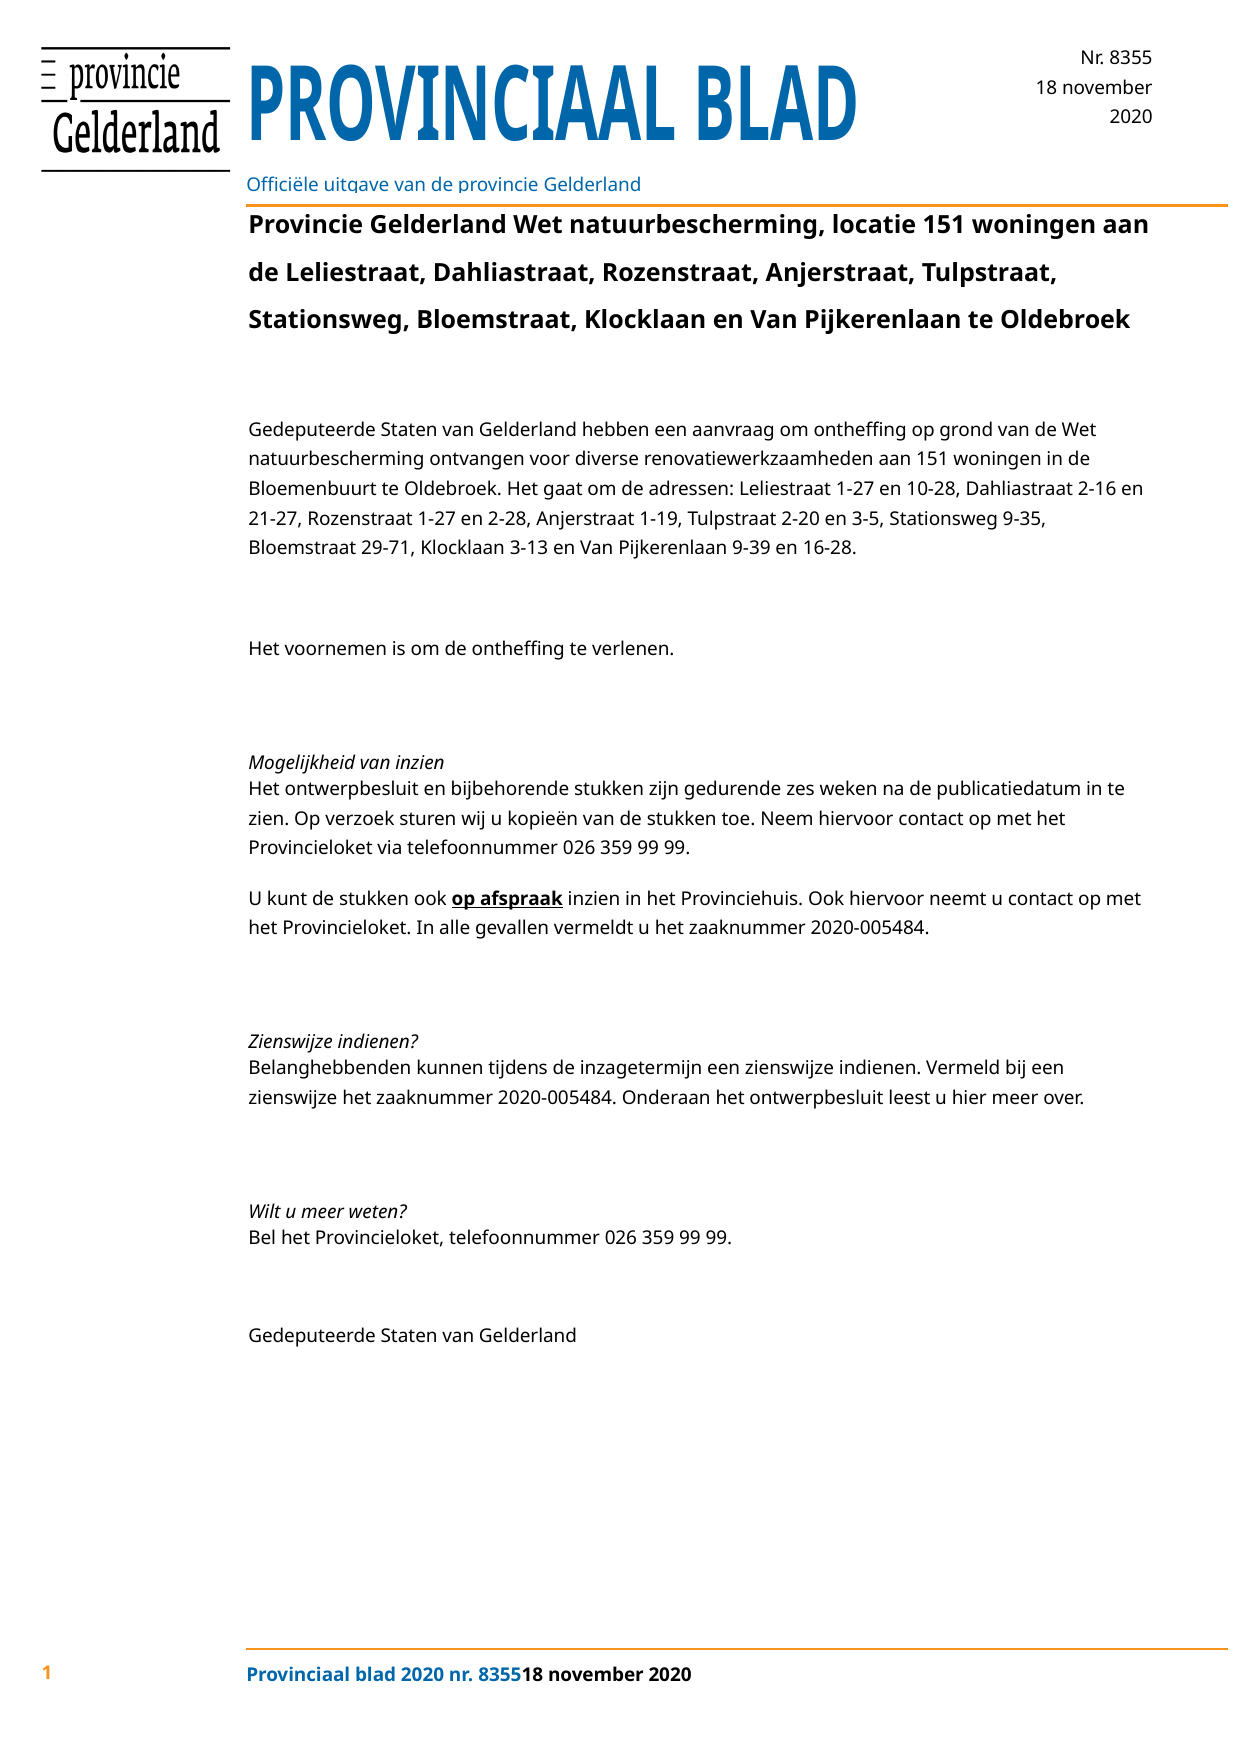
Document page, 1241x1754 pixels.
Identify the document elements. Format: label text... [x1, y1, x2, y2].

text Belanghebbenden kunnen tijdens de inzagetermijn een zienswijze indienen. Vermeld bij een zienswijze het zaaknummer 2020-005484. Onderaan het ontwerpbesluit leest u hier meer over. [248, 1054, 1152, 1110]
text Het ontwerpbesluit en bijbehorende stukken zijn gedurende zes weken na de publicatiedatum in te zien. Op verzoek sturen wij u kopieën van de stukken toe. Neem hiervoor contact op met het Provincieloket via telefoonnummer 026 359 99 99. [248, 775, 1152, 860]
text Wilt u meer weten? [248, 1198, 1152, 1224]
text Gedeputeerde Staten van Gelderland hebben een aanvraag om ontheffing op grond van de Wet natuurbescherming ontvangen voor diverse renovatiewerkzaamheden aan 151 woningen in de Bloemenbuurt te Oldebroek. Het gaat om de adressen: Leliestraat 1-27 en 10-28, Dahliastraat 2-16 en 21-27, Rozenstraat 1-27 en 2-28, Anjerstraat 1-19, Tulpstraat 2-20 en 3-5, Stationsweg 9-35, Bloemstraat 29-71, Klocklaan 3-13 en Van Pijkerenlaan 9-39 en 16-28. [248, 416, 1152, 560]
text Het voornemen is om de ontheffing te verlenen. [248, 635, 1152, 661]
text Zienswijze indienen? [248, 1029, 1152, 1054]
picture [41, 47, 231, 172]
text Provincie Gelderland Wet natuurbescherming, locatie 151 woningen aan de Leliestraat, Dahliastraat, Rozenstraat, Anjerstraat, Tulpstraat, Stationsweg, Bloemstraat, Klocklaan en Van Pijkerenlaan te Oldebroek [248, 207, 1152, 336]
text Gedeputeerde Staten van Gelderland [248, 1322, 1152, 1348]
text U kunt de stukken ook op afspraak inzien in het Provinciehuis. Ook hiervoor neemt u contact op met het Provincieloket. In alle gevallen vermeldt u het zaaknummer 2020-005484. [248, 885, 1152, 940]
text Bel het Provincieloket, telefoonnummer 026 359 99 99. [248, 1224, 1152, 1250]
text Mogelijkheid van inzien [248, 749, 1152, 775]
